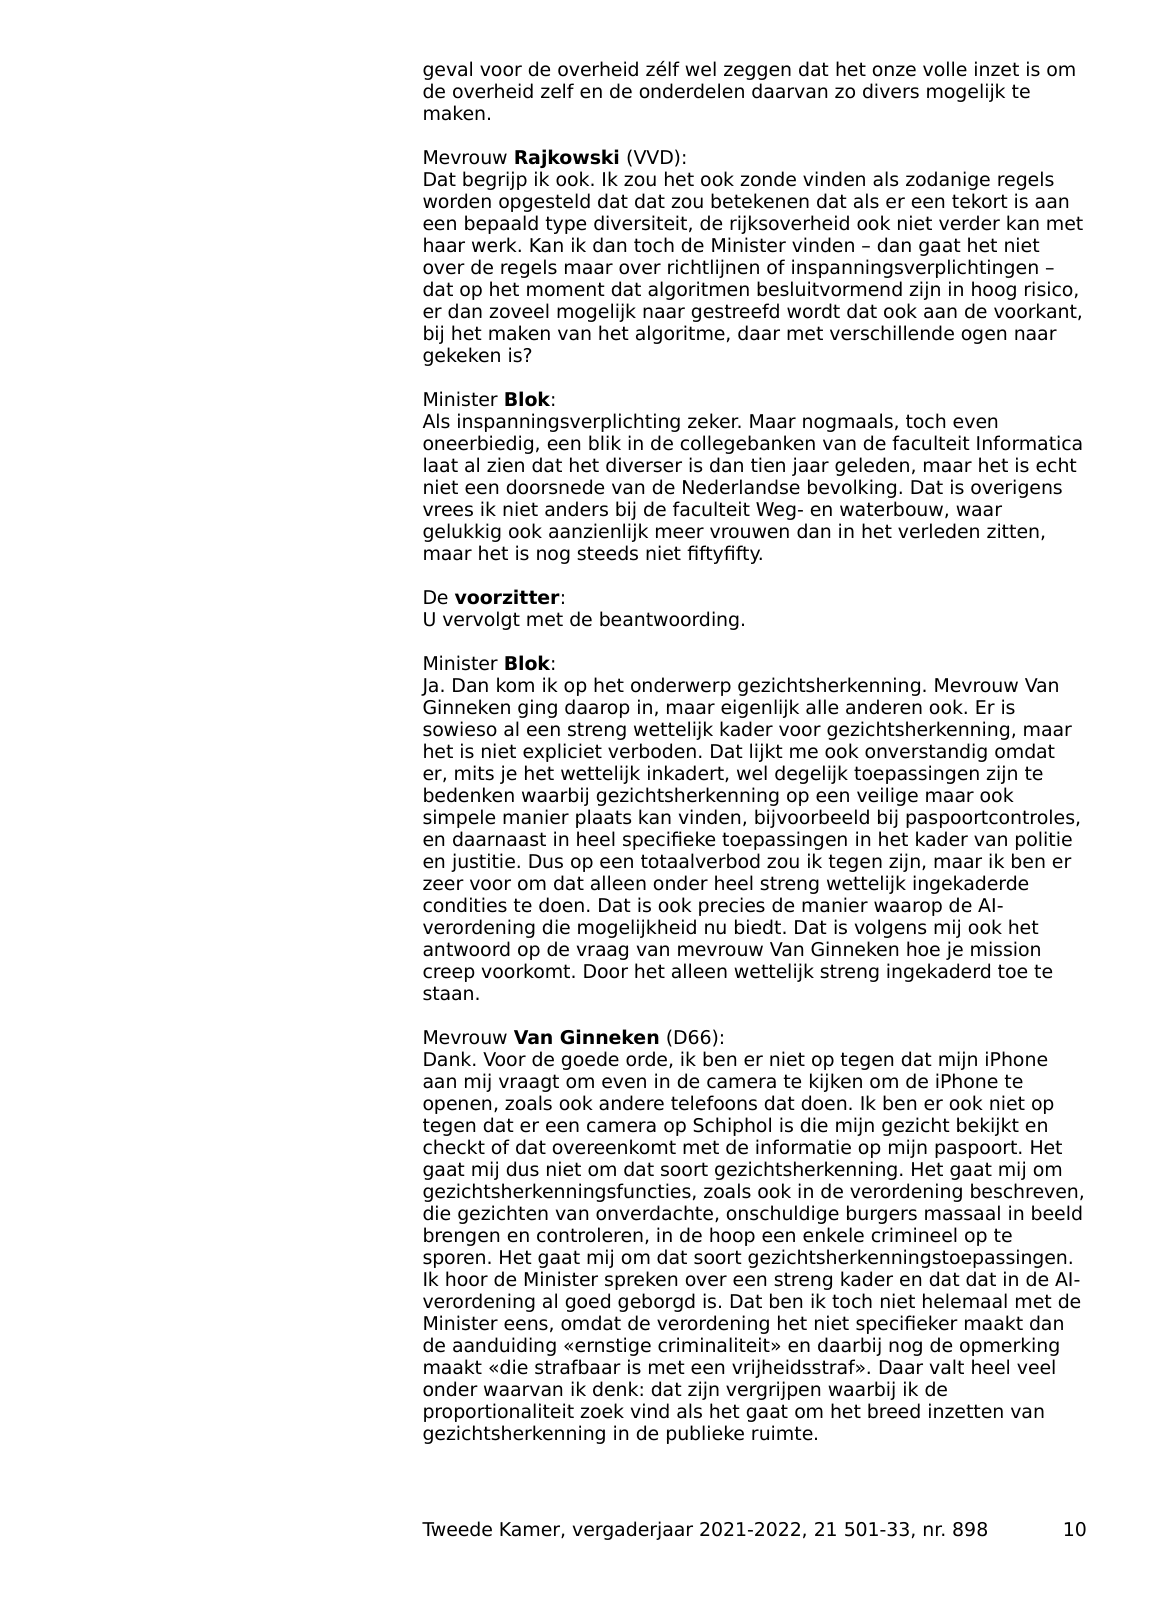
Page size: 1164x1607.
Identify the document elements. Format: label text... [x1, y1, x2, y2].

text Minister Blok: [422, 389, 1087, 411]
text Minister Blok: [422, 653, 1087, 675]
text Mevrouw Rajkowski (VVD): [422, 147, 1087, 169]
text geval voor de overheid zélf wel zeggen dat het onze volle inzet is om de overheid zelf en de onderdelen daarvan zo divers mogelijk te maken. [422, 59, 1087, 125]
text Ja. Dan kom ik op het onderwerp gezichtsherkenning. Mevrouw Van Ginneken ging daarop in, maar eigenlijk alle anderen ook. Er is sowieso al een streng wettelijk kader voor gezichtsherkenning, maar het is niet expliciet verboden. Dat lijkt me ook onverstandig omdat er, mits je het wettelijk inkadert, wel degelijk toepassingen zijn te bedenken waarbij gezichtsherkenning op een veilige maar ook simpele manier plaats kan vinden, bijvoorbeeld bij paspoortcontroles, en daarnaast in heel specifieke toepassingen in het kader van politie en justitie. Dus op een totaalverbod zou ik tegen zijn, maar ik ben er zeer voor om dat alleen onder heel streng wettelijk ingekaderde condities te doen. Dat is ook precies de manier waarop de AI-verordening die mogelijkheid nu biedt. Dat is volgens mij ook het antwoord op de vraag van mevrouw Van Ginneken hoe je mission creep voorkomt. Door het alleen wettelijk streng ingekaderd toe te staan. [422, 675, 1087, 1005]
text Dat begrijp ik ook. Ik zou het ook zonde vinden als zodanige regels worden opgesteld dat dat zou betekenen dat als er een tekort is aan een bepaald type diversiteit, de rijksoverheid ook niet verder kan met haar werk. Kan ik dan toch de Minister vinden – dan gaat het niet over de regels maar over richtlijnen of inspanningsverplichtingen – dat op het moment dat algoritmen besluitvormend zijn in hoog risico, er dan zoveel mogelijk naar gestreefd wordt dat ook aan de voorkant, bij het maken van het algoritme, daar met verschillende ogen naar gekeken is? [422, 169, 1087, 367]
text U vervolgt met de beantwoording. [422, 609, 1087, 631]
text Als inspanningsverplichting zeker. Maar nogmaals, toch even oneerbiedig, een blik in de collegebanken van de faculteit Informatica laat al zien dat het diverser is dan tien jaar geleden, maar het is echt niet een doorsnede van de Nederlandse bevolking. Dat is overigens vrees ik niet anders bij de faculteit Weg- en waterbouw, waar gelukkig ook aanzienlijk meer vrouwen dan in het verleden zitten, maar het is nog steeds niet fiftyfifty. [422, 411, 1087, 565]
text Mevrouw Van Ginneken (D66): [422, 1027, 1087, 1049]
text De voorzitter: [422, 587, 1087, 609]
text Dank. Voor de goede orde, ik ben er niet op tegen dat mijn iPhone aan mij vraagt om even in de camera te kijken om de iPhone te openen, zoals ook andere telefoons dat doen. Ik ben er ook niet op tegen dat er een camera op Schiphol is die mijn gezicht bekijkt en checkt of dat overeenkomt met de informatie op mijn paspoort. Het gaat mij dus niet om dat soort gezichtsherkenning. Het gaat mij om gezichtsherkenningsfuncties, zoals ook in de verordening beschreven, die gezichten van onverdachte, onschuldige burgers massaal in beeld brengen en controleren, in de hoop een enkele crimineel op te sporen. Het gaat mij om dat soort gezichtsherkenningstoepassingen. Ik hoor de Minister spreken over een streng kader en dat dat in de AI-verordening al goed geborgd is. Dat ben ik toch niet helemaal met de Minister eens, omdat de verordening het niet specifieker maakt dan de aanduiding «ernstige criminaliteit» en daarbij nog de opmerking maakt «die strafbaar is met een vrijheidsstraf». Daar valt heel veel onder waarvan ik denk: dat zijn vergrijpen waarbij ik de proportionaliteit zoek vind als het gaat om het breed inzetten van gezichtsherkenning in de publieke ruimte. [422, 1049, 1087, 1445]
